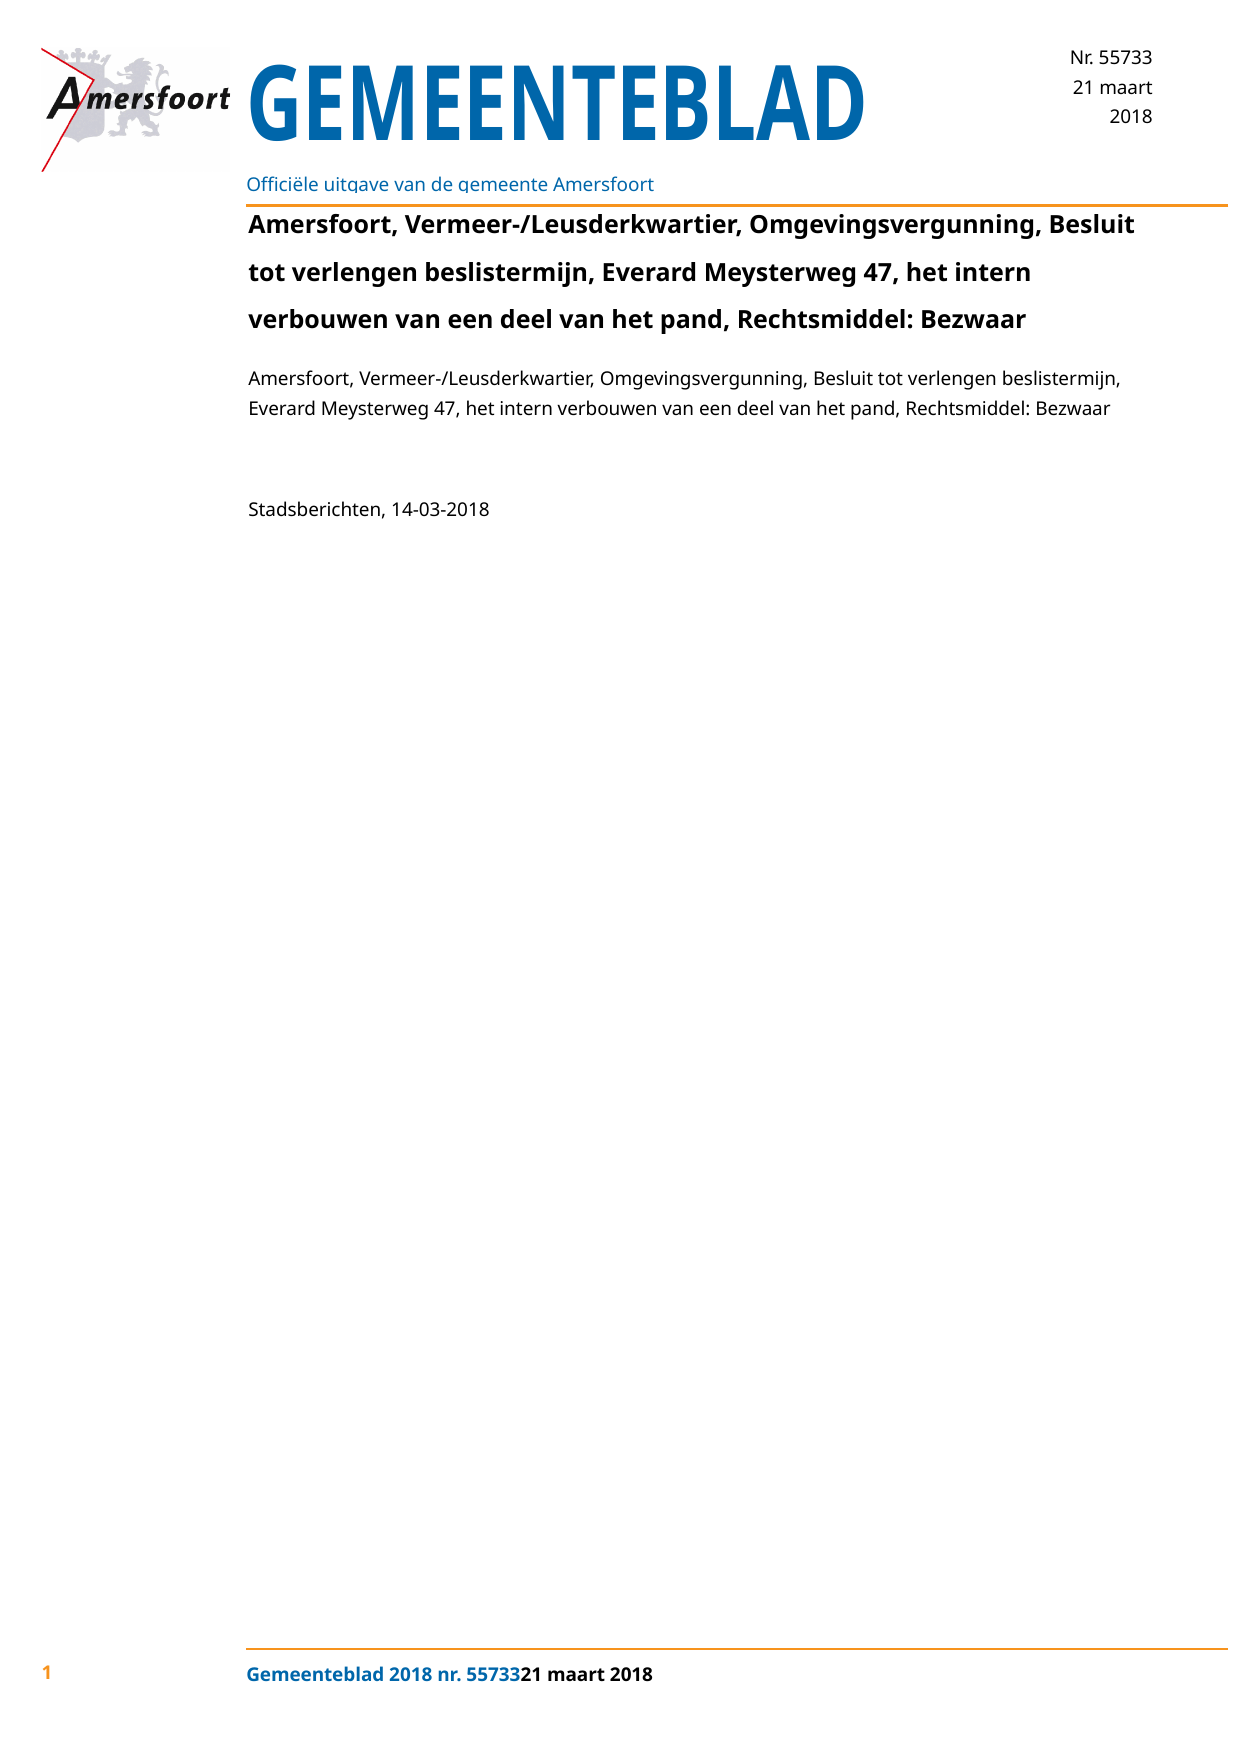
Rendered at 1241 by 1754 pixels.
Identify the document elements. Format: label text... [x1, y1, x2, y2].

picture [41, 47, 231, 172]
text Amersfoort, Vermeer-/Leusderkwartier, Omgevingsvergunning, Besluit tot verlengen beslistermijn, Everard Meysterweg 47, het intern verbouwen van een deel van het pand, Rechtsmiddel: Bezwaar [248, 366, 1152, 421]
text Stadsberichten, 14-03-2018 [248, 496, 1152, 522]
text Amersfoort, Vermeer-/Leusderkwartier, Omgevingsvergunning, Besluit tot verlengen beslistermijn, Everard Meysterweg 47, het intern verbouwen van een deel van het pand, Rechtsmiddel: Bezwaar [248, 207, 1152, 336]
